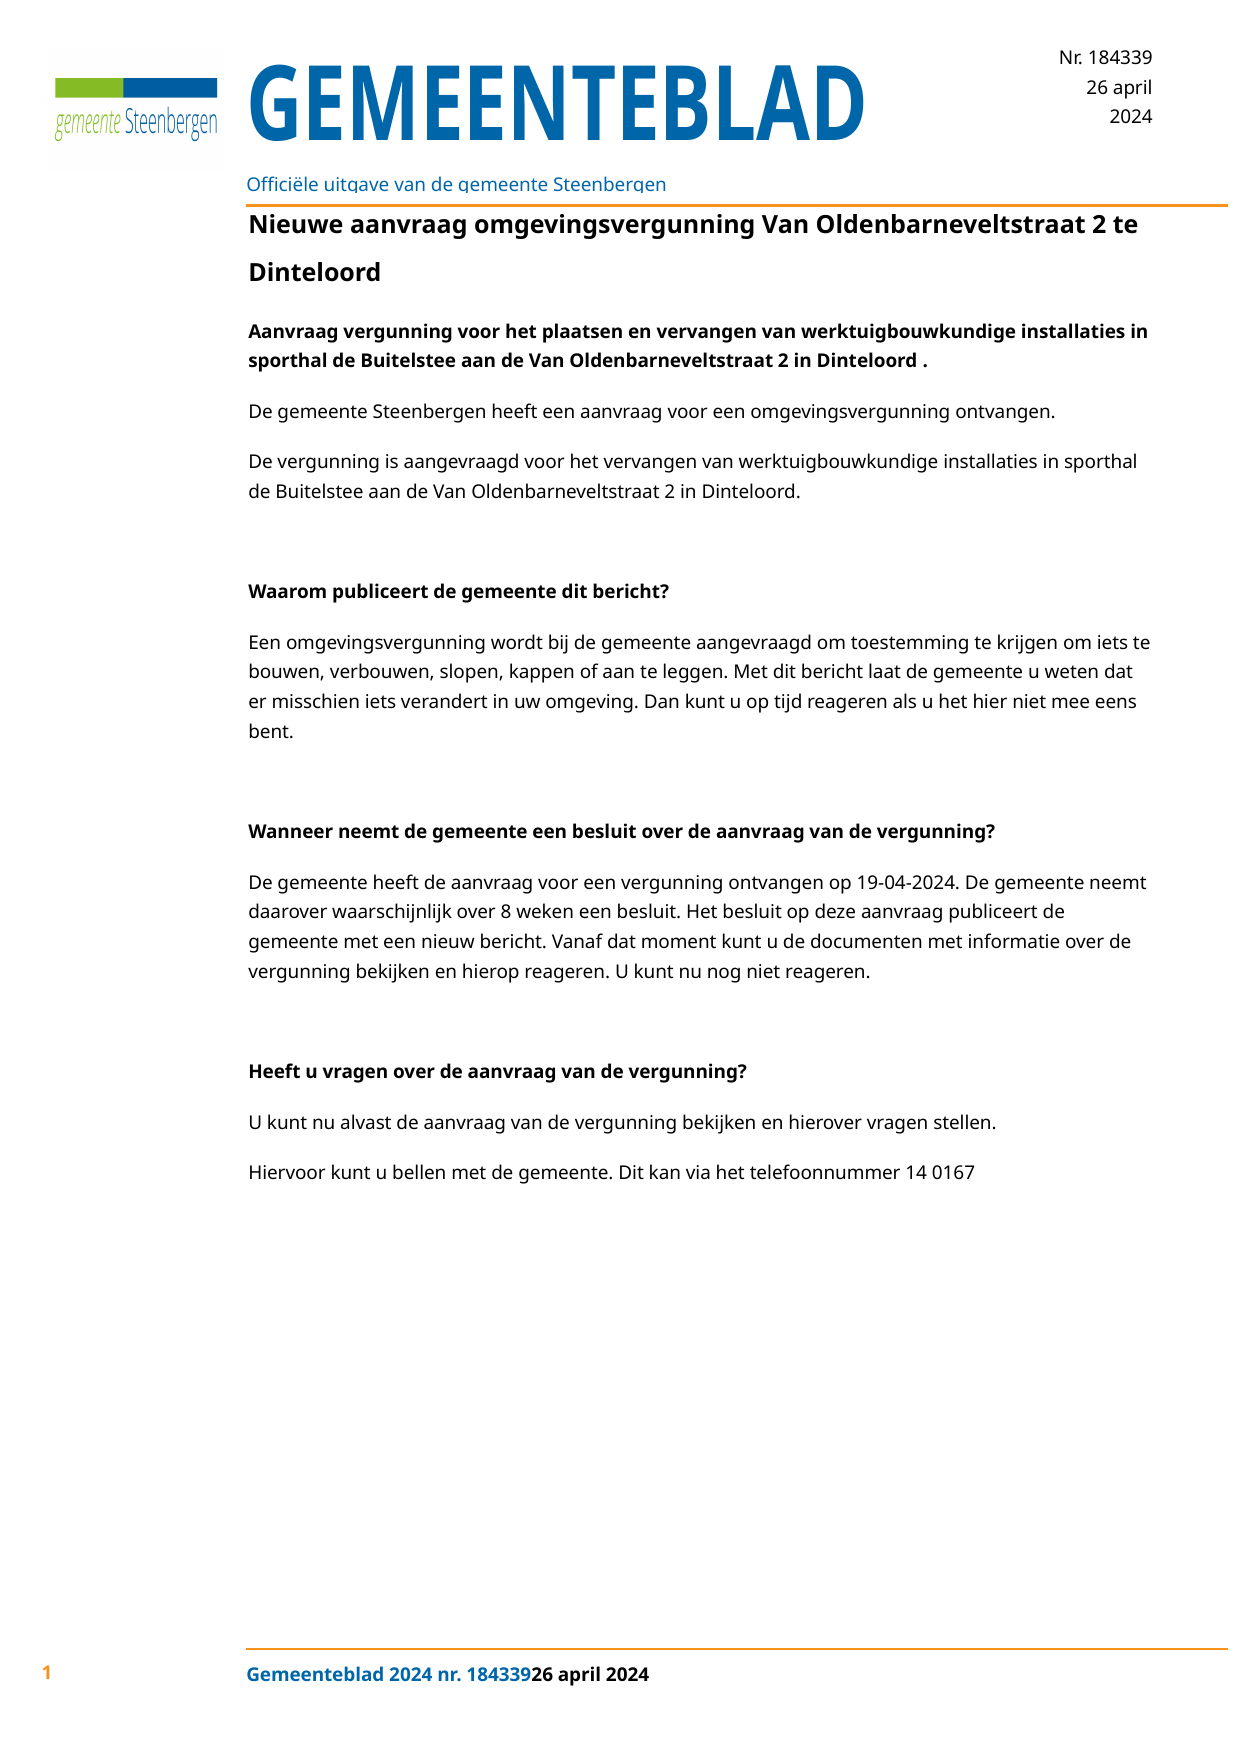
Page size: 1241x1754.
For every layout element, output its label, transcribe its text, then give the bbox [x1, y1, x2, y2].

text Heeft u vragen over de aanvraag van de vergunning? [248, 1059, 1152, 1084]
text U kunt nu alvast de aanvraag van de vergunning bekijken en hierover vragen stellen. [248, 1109, 1152, 1135]
text Hiervoor kunt u bellen met de gemeente. Dit kan via het telefoonnummer 14 0167 [248, 1159, 1152, 1185]
text Nieuwe aanvraag omgevingsvergunning Van Oldenbarneveltstraat 2 te Dinteloord [248, 207, 1152, 288]
picture [41, 47, 231, 172]
text Wanneer neemt de gemeente een besluit over de aanvraag van de vergunning? [248, 819, 1152, 844]
text De gemeente heeft de aanvraag voor een vergunning ontvangen op 19-04-2024. De gemeente neemt daarover waarschijnlijk over 8 weken een besluit. Het besluit op deze aanvraag publiceert de gemeente met een nieuw bericht. Vanaf dat moment kunt u de documenten met informatie over de vergunning bekijken en hierop reageren. U kunt nu nog niet reageren. [248, 869, 1152, 984]
text Waarom publiceert de gemeente dit bericht? [248, 579, 1152, 604]
text Een omgevingsvergunning wordt bij de gemeente aangevraagd om toestemming te krijgen om iets te bouwen, verbouwen, slopen, kappen of aan te leggen. Met dit bericht laat de gemeente u weten dat er misschien iets verandert in uw omgeving. Dan kunt u op tijd reageren als u het hier niet mee eens bent. [248, 629, 1152, 744]
text Aanvraag vergunning voor het plaatsen en vervangen van werktuigbouwkundige installaties in sporthal de Buitelstee aan de Van Oldenbarneveltstraat 2 in Dinteloord . [248, 318, 1152, 373]
text De vergunning is aangevraagd voor het vervangen van werktuigbouwkundige installaties in sporthal de Buitelstee aan de Van Oldenbarneveltstraat 2 in Dinteloord. [248, 448, 1152, 504]
text De gemeente Steenbergen heeft een aanvraag voor een omgevingsvergunning ontvangen. [248, 398, 1152, 424]
